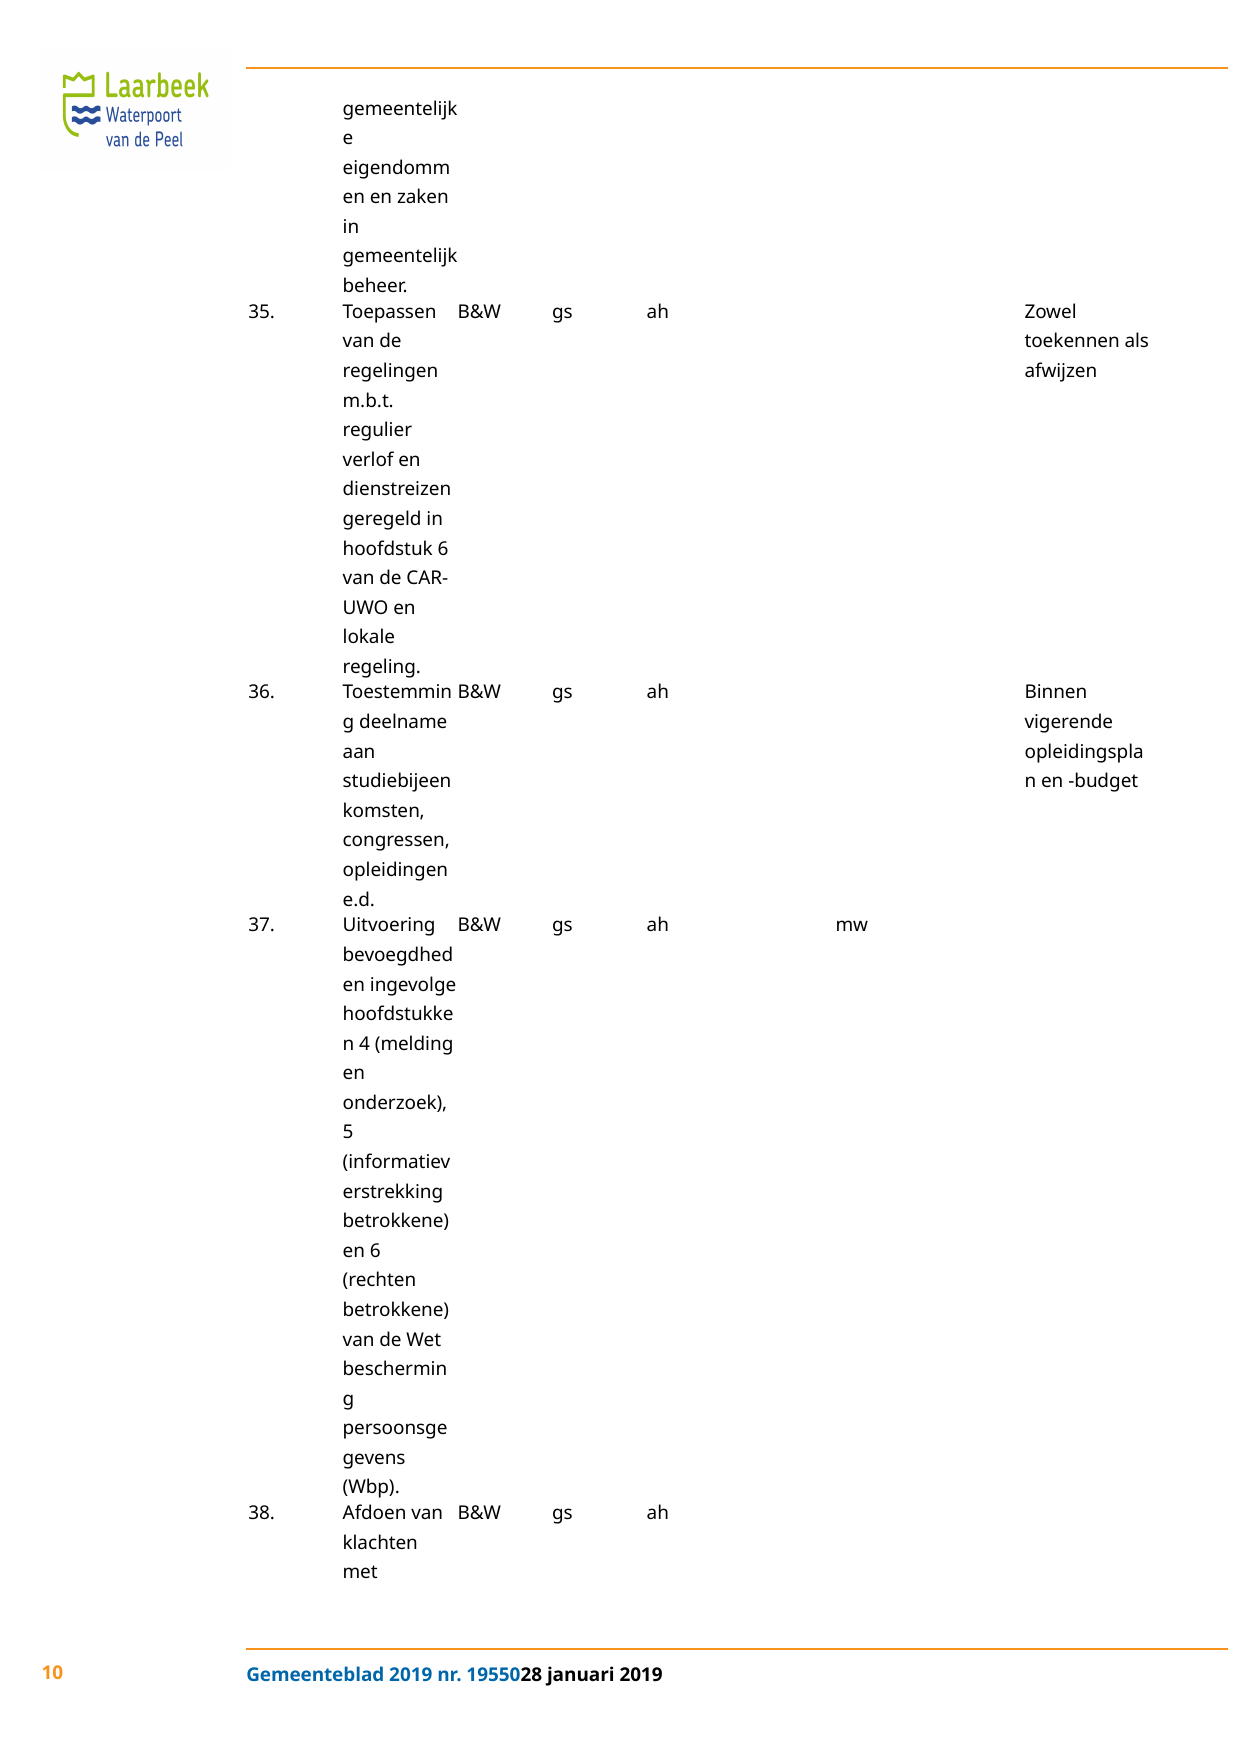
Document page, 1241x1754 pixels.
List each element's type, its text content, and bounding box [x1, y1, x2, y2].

table_cell ah [646, 298, 741, 679]
table_cell 38. [248, 1499, 342, 1584]
table_cell Toestemming deelname aan studiebijeenkomsten, congressen, opleidingen e.d. [343, 679, 457, 912]
table_cell B&W [458, 298, 552, 679]
table_cell [835, 679, 930, 912]
table_cell [741, 679, 835, 912]
table_cell [835, 298, 930, 679]
table_cell gemeentelijke eigendommen en zaken in gemeentelijk beheer. [343, 95, 457, 298]
table_cell [741, 1499, 835, 1584]
table_cell [1024, 912, 1152, 1499]
table_cell gs [552, 679, 646, 912]
table_cell B&W [458, 912, 552, 1499]
table_cell 37. [248, 912, 342, 1499]
table_cell [646, 95, 741, 298]
table_cell ah [646, 679, 741, 912]
table_cell [930, 912, 1024, 1499]
table_cell Uitvoering bevoegdheden ingevolge hoofdstukken 4 (melding en onderzoek), 5 (informatieverstrekking betrokkene) en 6 (rechten betrokkene) van de Wet bescherming persoonsgegevens (Wbp). [343, 912, 457, 1499]
table_cell gs [552, 298, 646, 679]
table_cell [835, 1499, 930, 1584]
table_cell Zowel toekennen als afwijzen [1024, 298, 1152, 679]
table_cell [930, 1499, 1024, 1584]
table_cell [930, 95, 1024, 298]
table_cell mw [835, 912, 930, 1499]
table_cell ah [646, 912, 741, 1499]
table_cell Toepassen van de regelingen m.b.t. regulier verlof en dienstreizen geregeld in hoofdstuk 6 van de CAR-UWO en lokale regeling. [343, 298, 457, 679]
table_cell B&W [458, 679, 552, 912]
table_cell [1024, 1499, 1152, 1584]
table_cell [741, 912, 835, 1499]
table_cell [741, 95, 835, 298]
table_cell Afdoen van klachten met [343, 1499, 457, 1584]
table_cell [930, 679, 1024, 912]
table_cell [1024, 95, 1152, 298]
table_cell [552, 95, 646, 298]
table_cell Binnen vigerende opleidingsplan en -budget [1024, 679, 1152, 912]
table_cell ah [646, 1499, 741, 1584]
table_cell gs [552, 1499, 646, 1584]
table_cell [458, 95, 552, 298]
table_cell 36. [248, 679, 342, 912]
table_cell gs [552, 912, 646, 1499]
table_cell [930, 298, 1024, 679]
table_cell B&W [458, 1499, 552, 1584]
table_cell [248, 95, 342, 298]
table_cell [835, 95, 930, 298]
table_cell 35. [248, 298, 342, 679]
picture [41, 47, 231, 172]
table_cell [741, 298, 835, 679]
